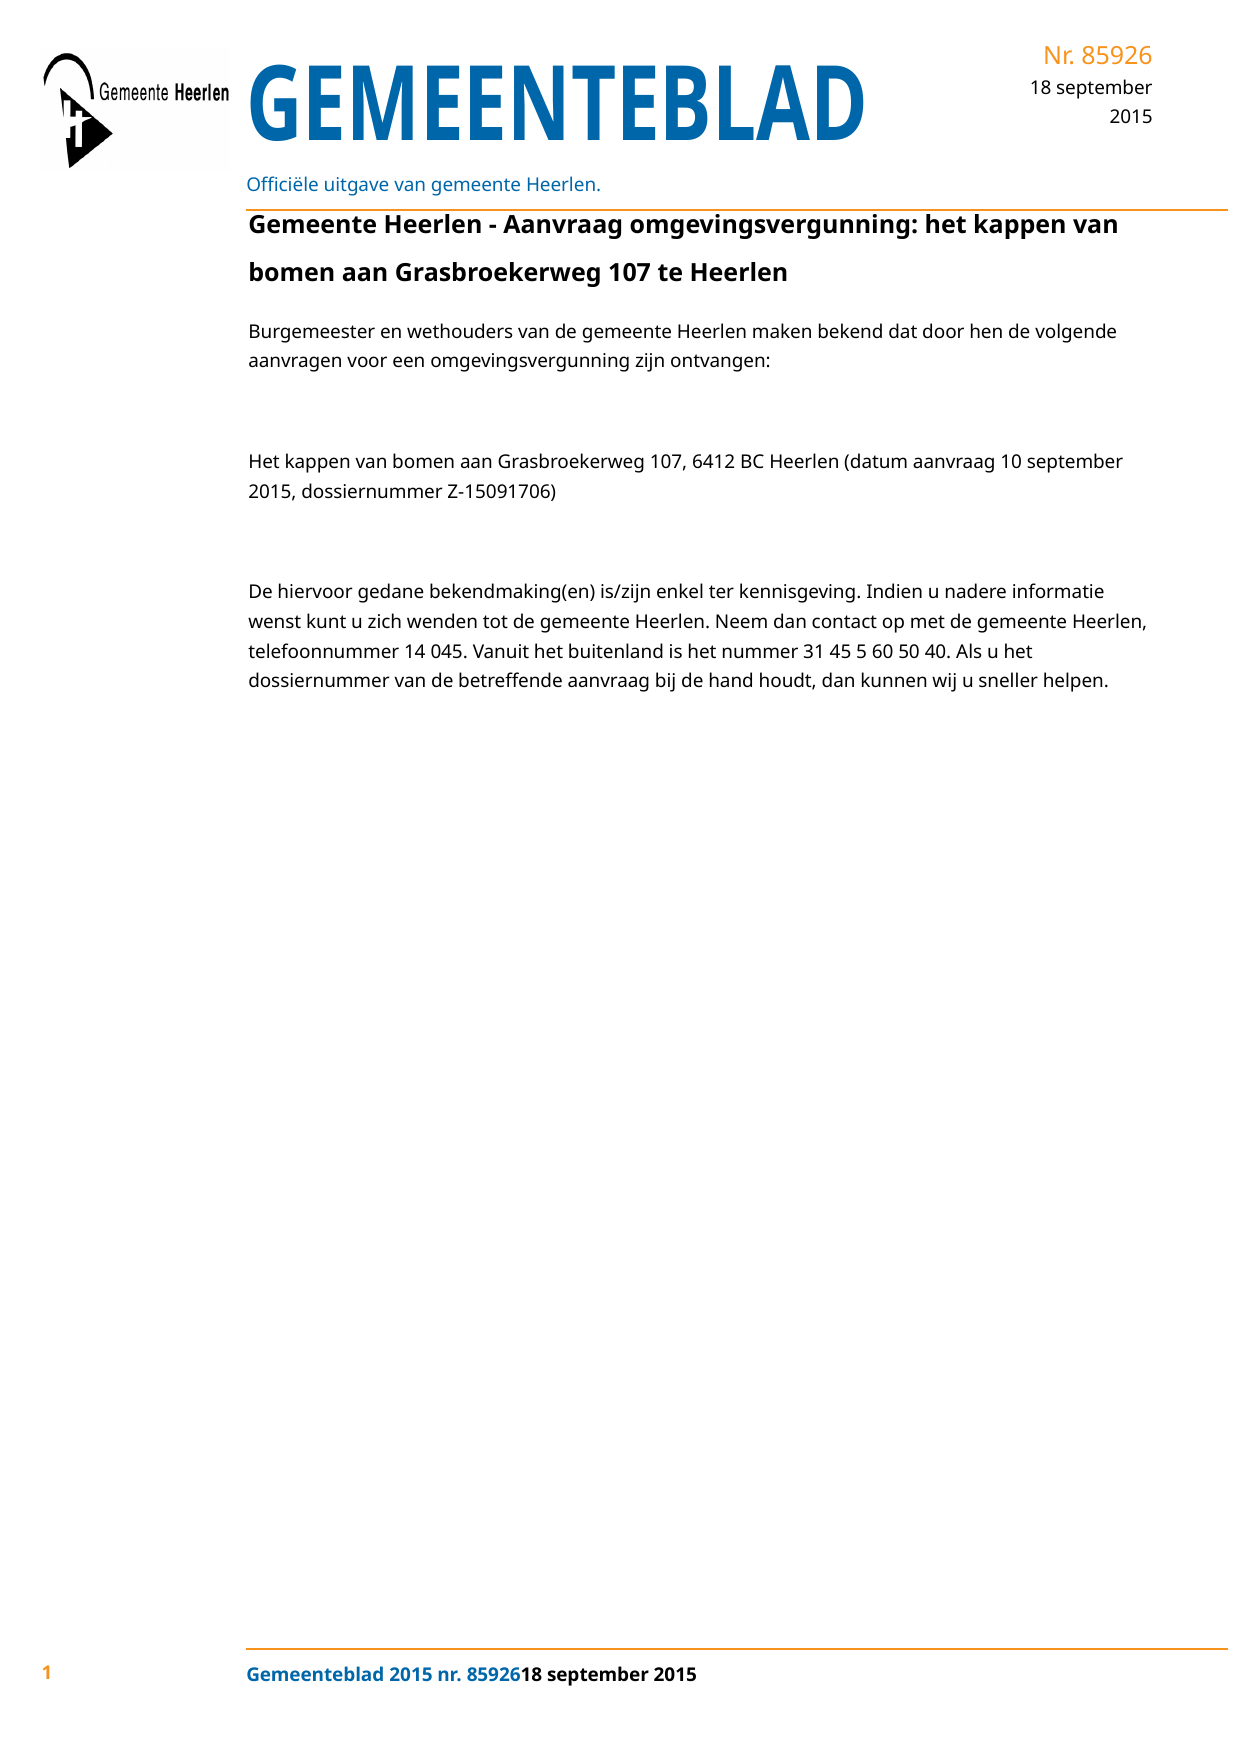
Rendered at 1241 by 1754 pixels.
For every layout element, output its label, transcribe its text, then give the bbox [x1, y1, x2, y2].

text Gemeente Heerlen - Aanvraag omgevingsvergunning: het kappen van bomen aan Grasbroekerweg 107 te Heerlen [248, 211, 1152, 288]
text Het kappen van bomen aan Grasbroekerweg 107, 6412 BC Heerlen (datum aanvraag 10 september 2015, dossiernummer Z-15091706) [248, 448, 1152, 504]
picture [41, 47, 231, 172]
text Burgemeester en wethouders van de gemeente Heerlen maken bekend dat door hen de volgende aanvragen voor een omgevingsvergunning zijn ontvangen: [248, 318, 1152, 373]
text De hiervoor gedane bekendmaking(en) is/zijn enkel ter kennisgeving. Indien u nadere informatie wenst kunt u zich wenden tot de gemeente Heerlen. Neem dan contact op met de gemeente Heerlen, telefoonnummer 14 045. Vanuit het buitenland is het nummer 31 45 5 60 50 40. Als u het dossiernummer van de betreffende aanvraag bij de hand houdt, dan kunnen wij u sneller helpen. [248, 579, 1152, 693]
